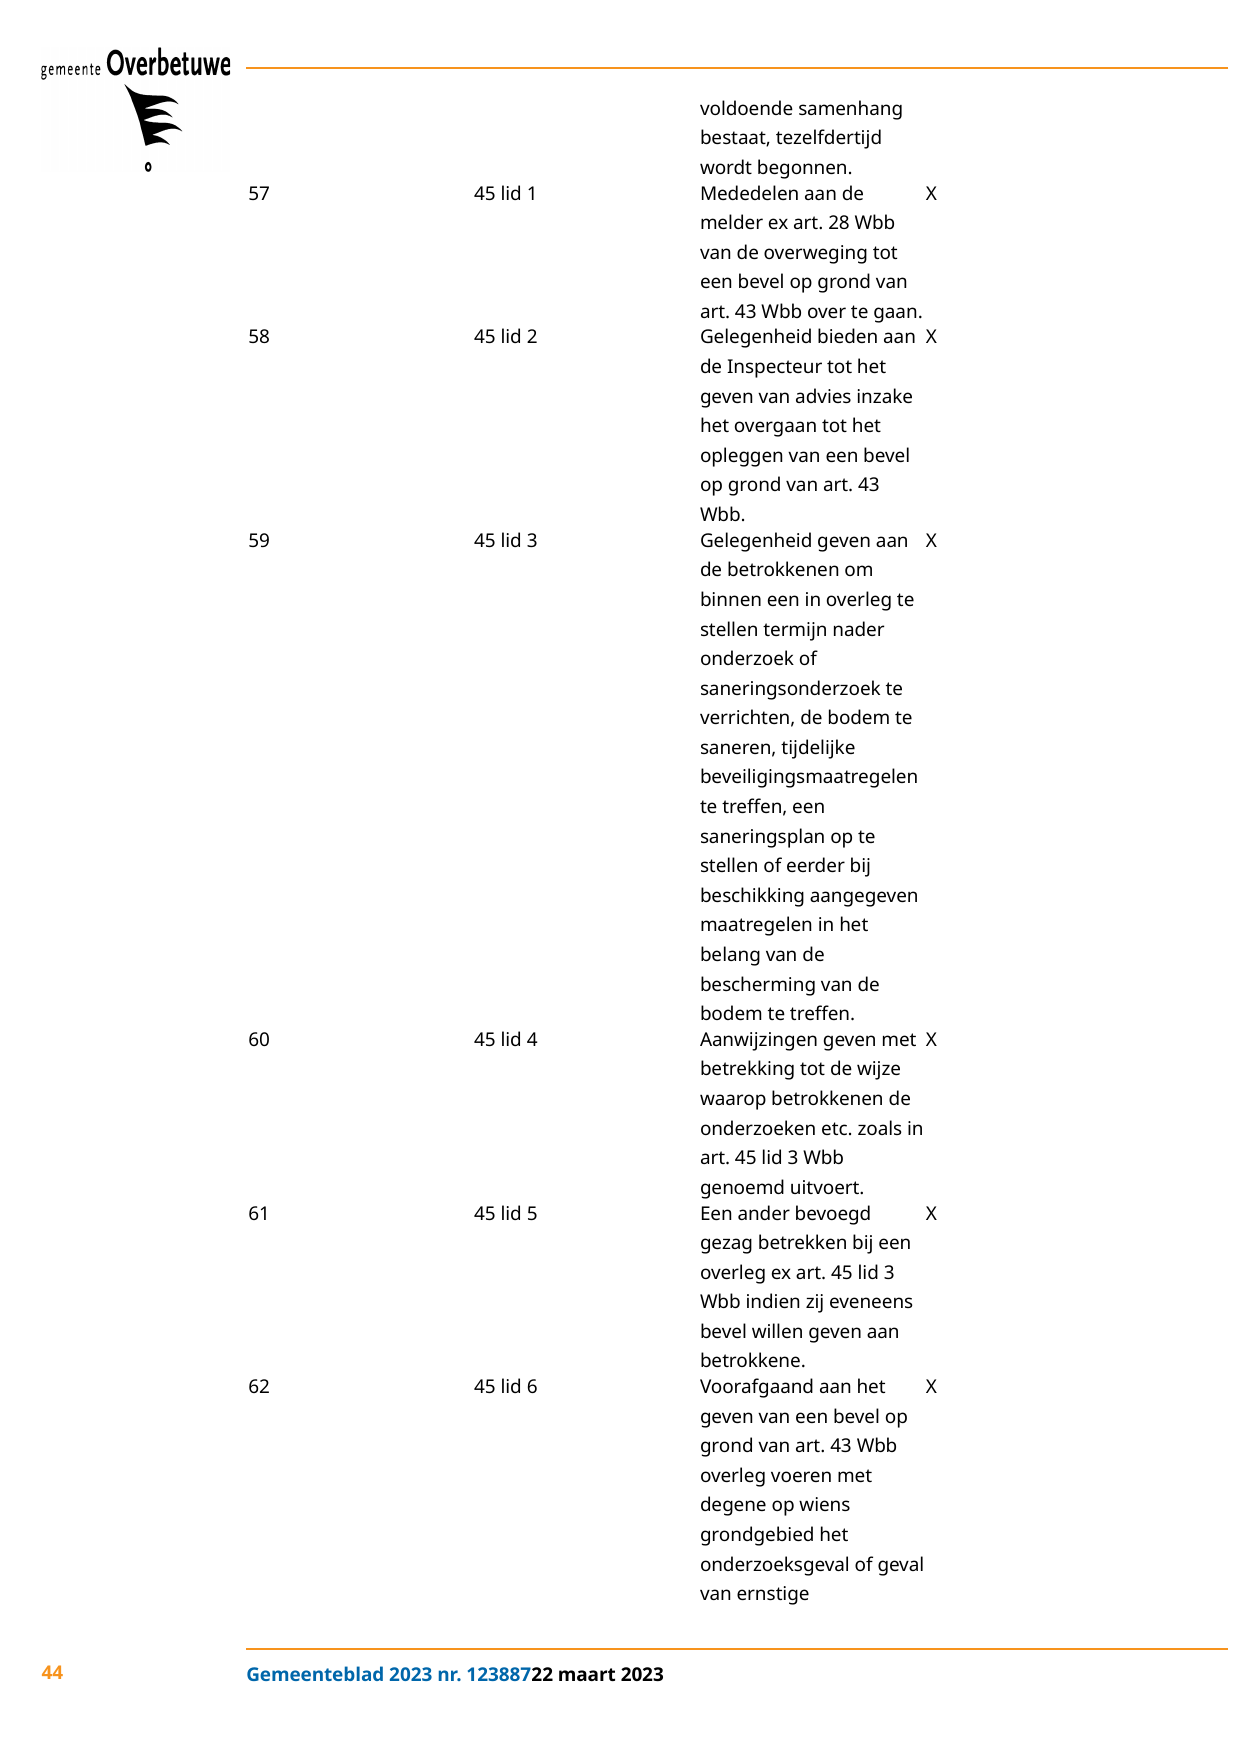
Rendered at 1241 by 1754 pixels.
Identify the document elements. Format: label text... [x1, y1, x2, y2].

table_cell 45 lid 2 [474, 324, 700, 527]
table_cell 57 [248, 180, 474, 324]
table_cell X [926, 1026, 1152, 1200]
table_cell 59 [248, 527, 474, 1026]
table_cell Aanwijzingen geven met betrekking tot de wijze waarop betrokkenen de onderzoeken etc. zoals in art. 45 lid 3 Wbb genoemd uitvoert. [700, 1026, 926, 1200]
table_cell X [926, 527, 1152, 1026]
table_cell 62 [248, 1373, 474, 1606]
table_cell X [926, 324, 1152, 527]
table_cell X [926, 180, 1152, 324]
table_cell Gelegenheid bieden aan de Inspecteur tot het geven van advies inzake het overgaan tot het opleggen van een bevel op grond van art. 43 Wbb. [700, 324, 926, 527]
table_cell [926, 95, 1152, 180]
table_cell 45 lid 1 [474, 180, 700, 324]
table_cell Mededelen aan de melder ex art. 28 Wbb van de overweging tot een bevel op grond van art. 43 Wbb over te gaan. [700, 180, 926, 324]
table_cell 45 lid 6 [474, 1373, 700, 1606]
table_cell Voorafgaand aan het geven van een bevel op grond van art. 43 Wbb overleg voeren met degene op wiens grondgebied het onderzoeksgeval of geval van ernstige [700, 1373, 926, 1606]
table_cell Gelegenheid geven aan de betrokkenen om binnen een in overleg te stellen termijn nader onderzoek of saneringsonderzoek te verrichten, de bodem te saneren, tijdelijke beveiligingsmaatregelen te treffen, een saneringsplan op te stellen of eerder bij beschikking aangegeven maatregelen in het belang van de bescherming van de bodem te treffen. [700, 527, 926, 1026]
table_cell voldoende samenhang bestaat, tezelfdertijd wordt begonnen. [700, 95, 926, 180]
table_cell 58 [248, 324, 474, 527]
table_cell [248, 95, 474, 180]
table_cell X [926, 1200, 1152, 1373]
table_cell 60 [248, 1026, 474, 1200]
table_cell 45 lid 5 [474, 1200, 700, 1373]
table_cell X [926, 1373, 1152, 1606]
picture [41, 47, 231, 172]
table_cell 61 [248, 1200, 474, 1373]
table_cell [474, 95, 700, 180]
table_cell Een ander bevoegd gezag betrekken bij een overleg ex art. 45 lid 3 Wbb indien zij eveneens bevel willen geven aan betrokkene. [700, 1200, 926, 1373]
table_cell 45 lid 4 [474, 1026, 700, 1200]
table_cell 45 lid 3 [474, 527, 700, 1026]
